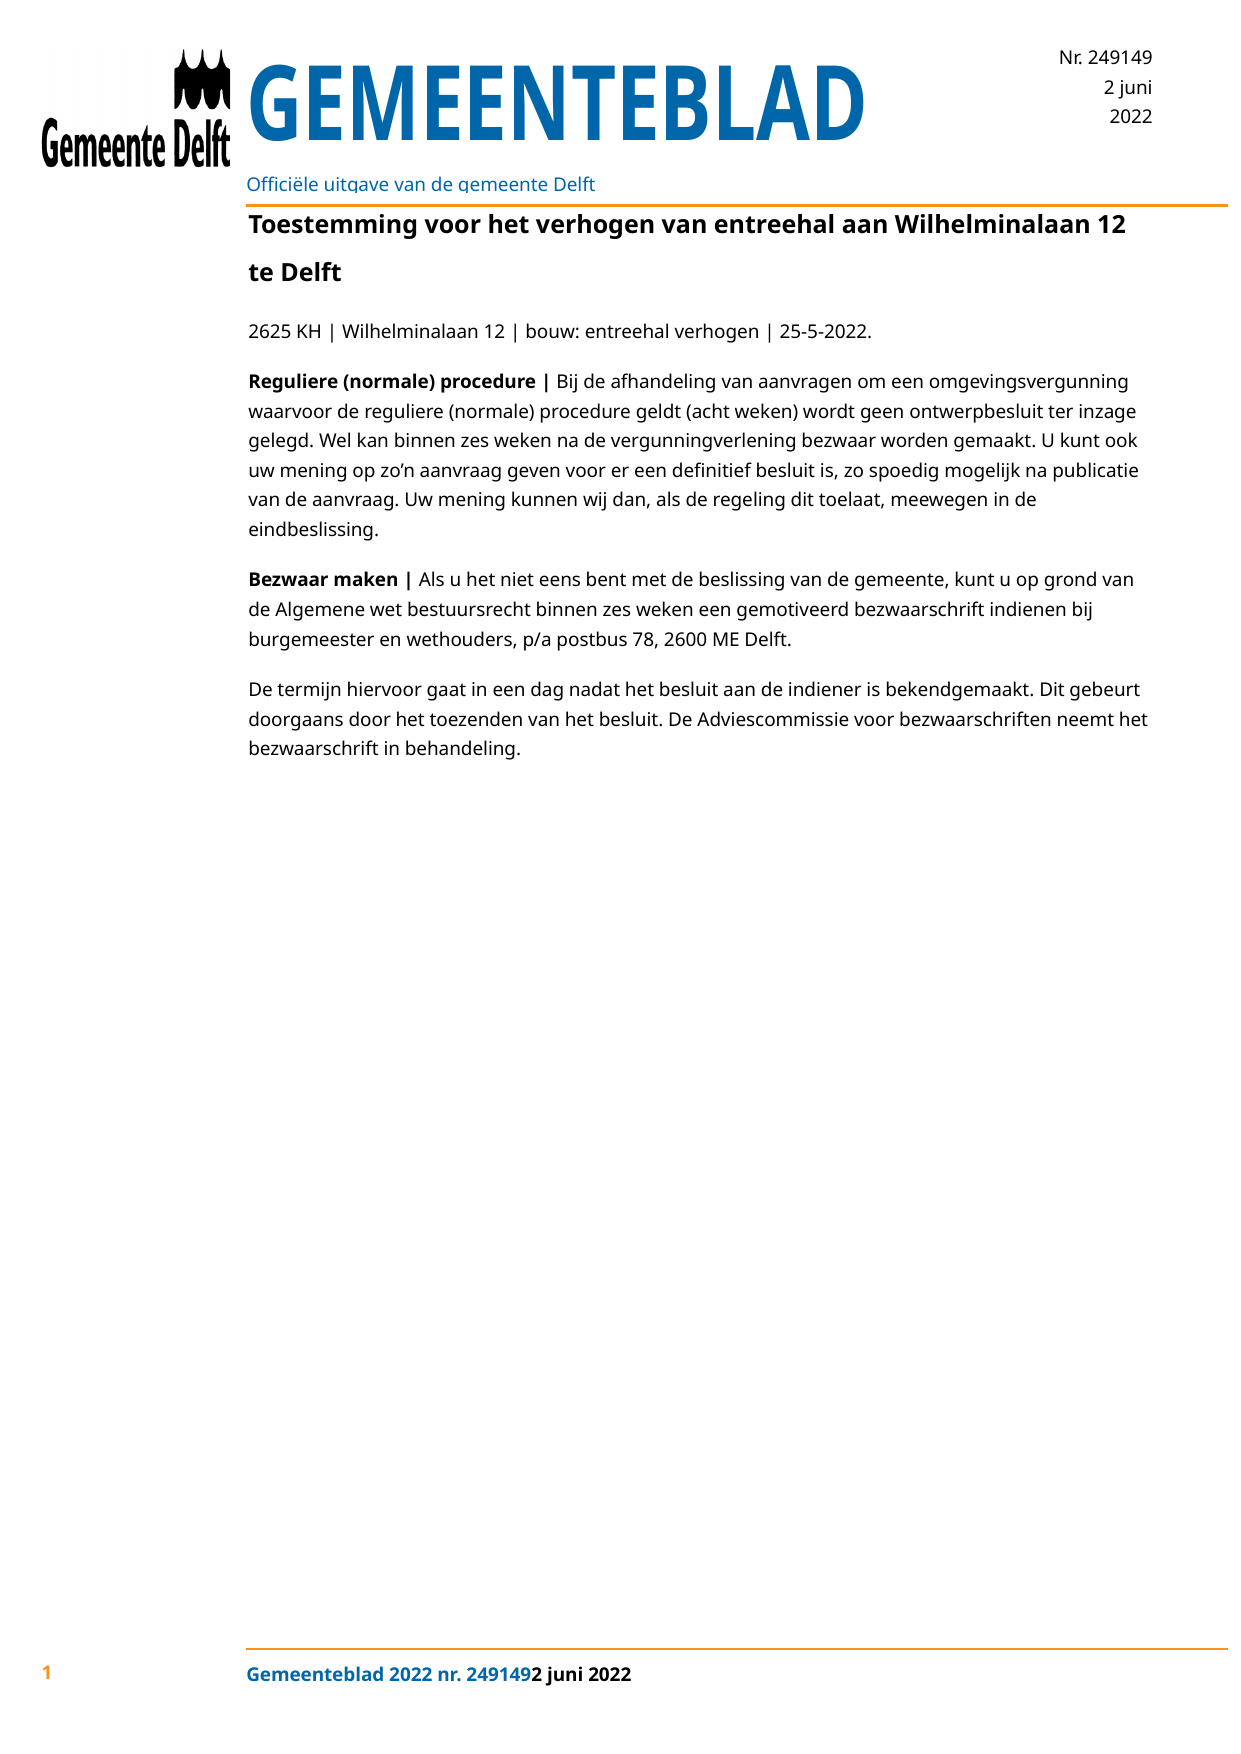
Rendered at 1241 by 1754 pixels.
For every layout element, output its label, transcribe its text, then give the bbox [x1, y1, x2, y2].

text Reguliere (normale) procedure | Bij de afhandeling van aanvragen om een omgevingsvergunning waarvoor de reguliere (normale) procedure geldt (acht weken) wordt geen ontwerpbesluit ter inzage gelegd. Wel kan binnen zes weken na de vergunningverlening bezwaar worden gemaakt. U kunt ook uw mening op zo’n aanvraag geven voor er een definitief besluit is, zo spoedig mogelijk na publicatie van de aanvraag. Uw mening kunnen wij dan, als de regeling dit toelaat, meewegen in de eindbeslissing. [248, 368, 1152, 542]
text De termijn hiervoor gaat in een dag nadat het besluit aan de indiener is bekendgemaakt. Dit gebeurt doorgaans door het toezenden van het besluit. De Adviescommissie voor bezwaarschriften neemt het bezwaarschrift in behandeling. [248, 676, 1152, 761]
text Toestemming voor het verhogen van entreehal aan Wilhelminalaan 12 te Delft [248, 207, 1152, 288]
text Bezwaar maken | Als u het niet eens bent met de beslissing van de gemeente, kunt u op grond van de Algemene wet bestuursrecht binnen zes weken een gemotiveerd bezwaarschrift indienen bij burgemeester en wethouders, p/a postbus 78, 2600 ME Delft. [248, 567, 1152, 652]
picture [41, 47, 231, 172]
text 2625 KH | Wilhelminalaan 12 | bouw: entreehal verhogen | 25-5-2022. [248, 318, 1152, 344]
